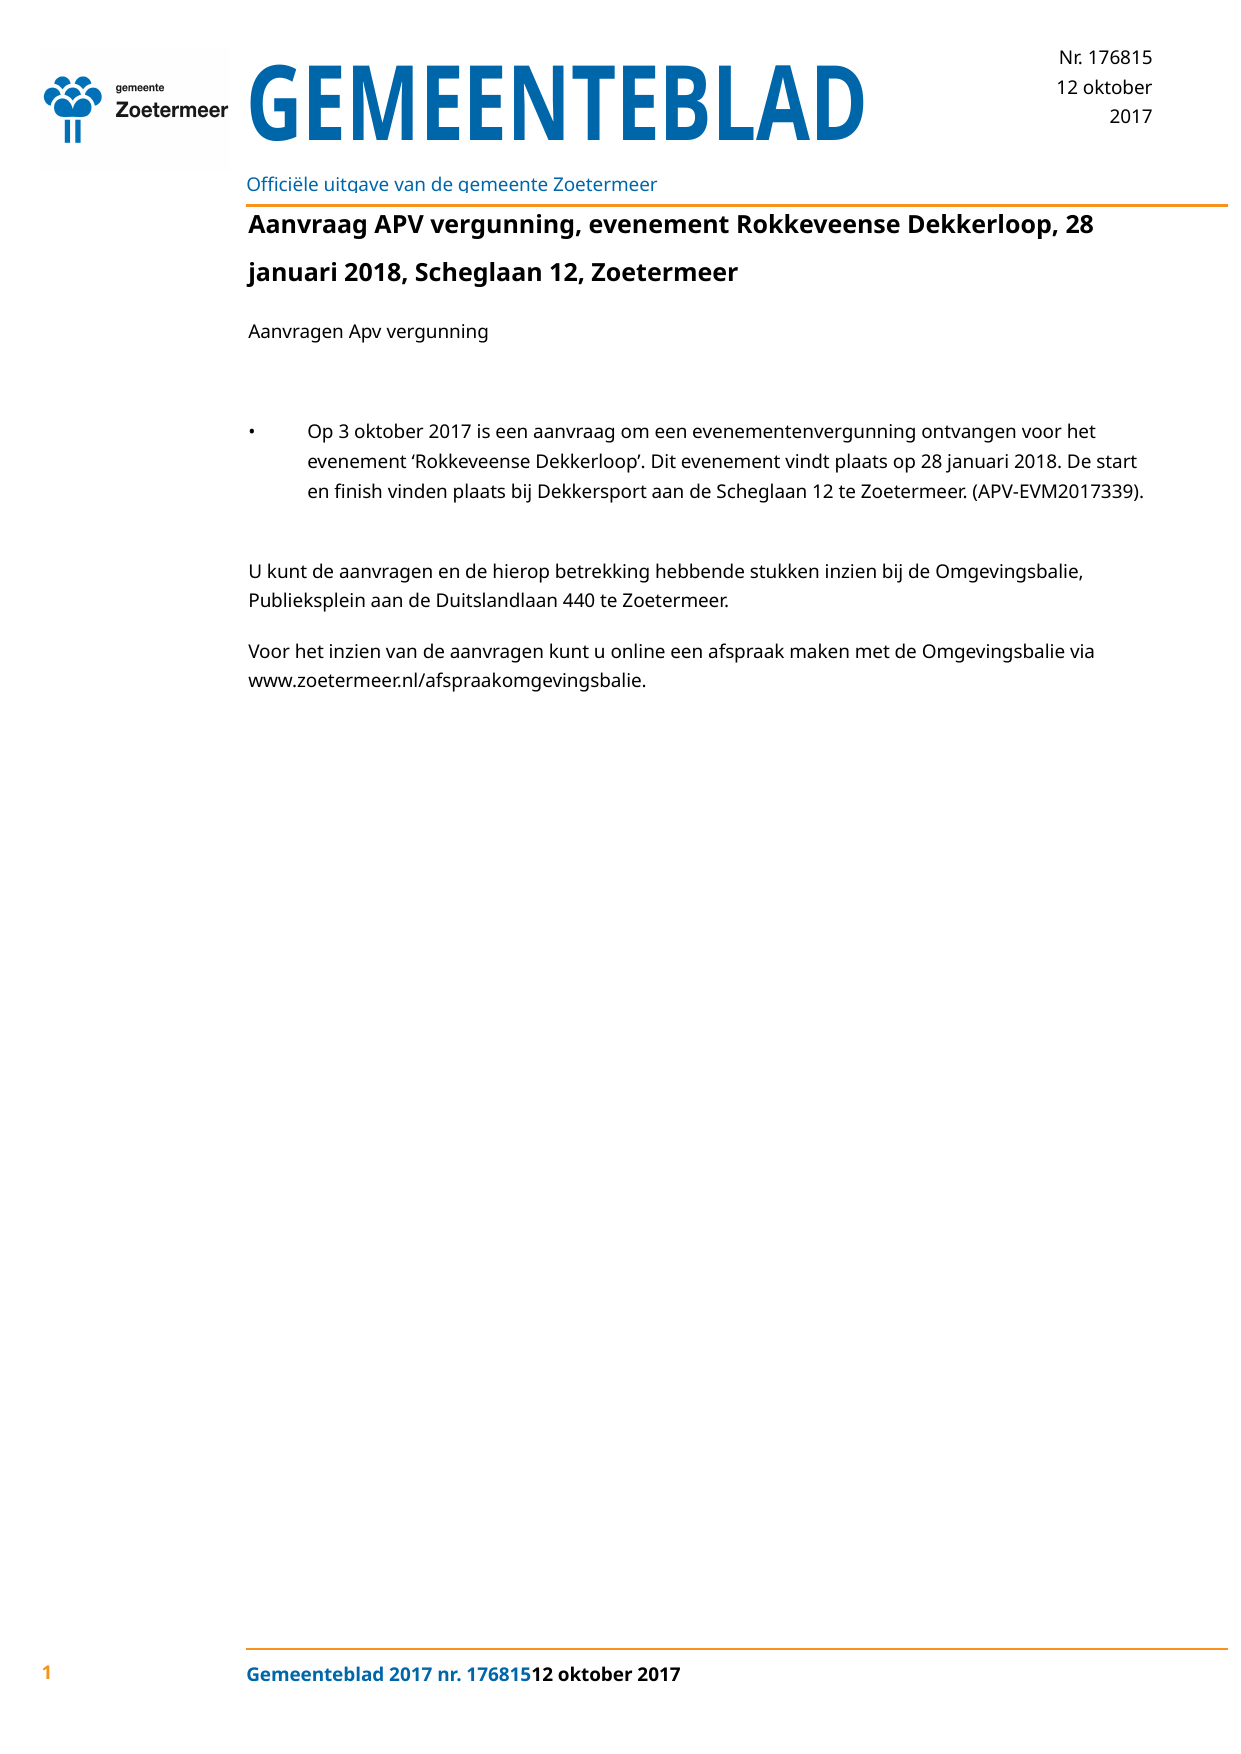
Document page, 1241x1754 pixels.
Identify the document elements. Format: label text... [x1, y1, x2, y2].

text Aanvraag APV vergunning, evenement Rokkeveense Dekkerloop, 28 januari 2018, Scheglaan 12, Zoetermeer [248, 207, 1152, 288]
text Aanvragen Apv vergunning [248, 318, 1152, 344]
picture [41, 47, 231, 172]
list Op 3 oktober 2017 is een aanvraag om een evenementenvergunning ontvangen voor het evenement ‘Rokkeveense Dekkerloop’. Dit evenement vindt plaats op 28 januari 2018. De start en finish vinden plaats bij Dekkersport aan de Scheglaan 12 te Zoetermeer. (APV-EVM2017339). [248, 419, 1152, 504]
text U kunt de aanvragen en de hierop betrekking hebbende stukken inzien bij de Omgevingsbalie, Publieksplein aan de Duitslandlaan 440 te Zoetermeer. [248, 558, 1152, 613]
text Voor het inzien van de aanvragen kunt u online een afspraak maken met de Omgevingsbalie via www.zoetermeer.nl/afspraakomgevingsbalie. [248, 638, 1152, 693]
